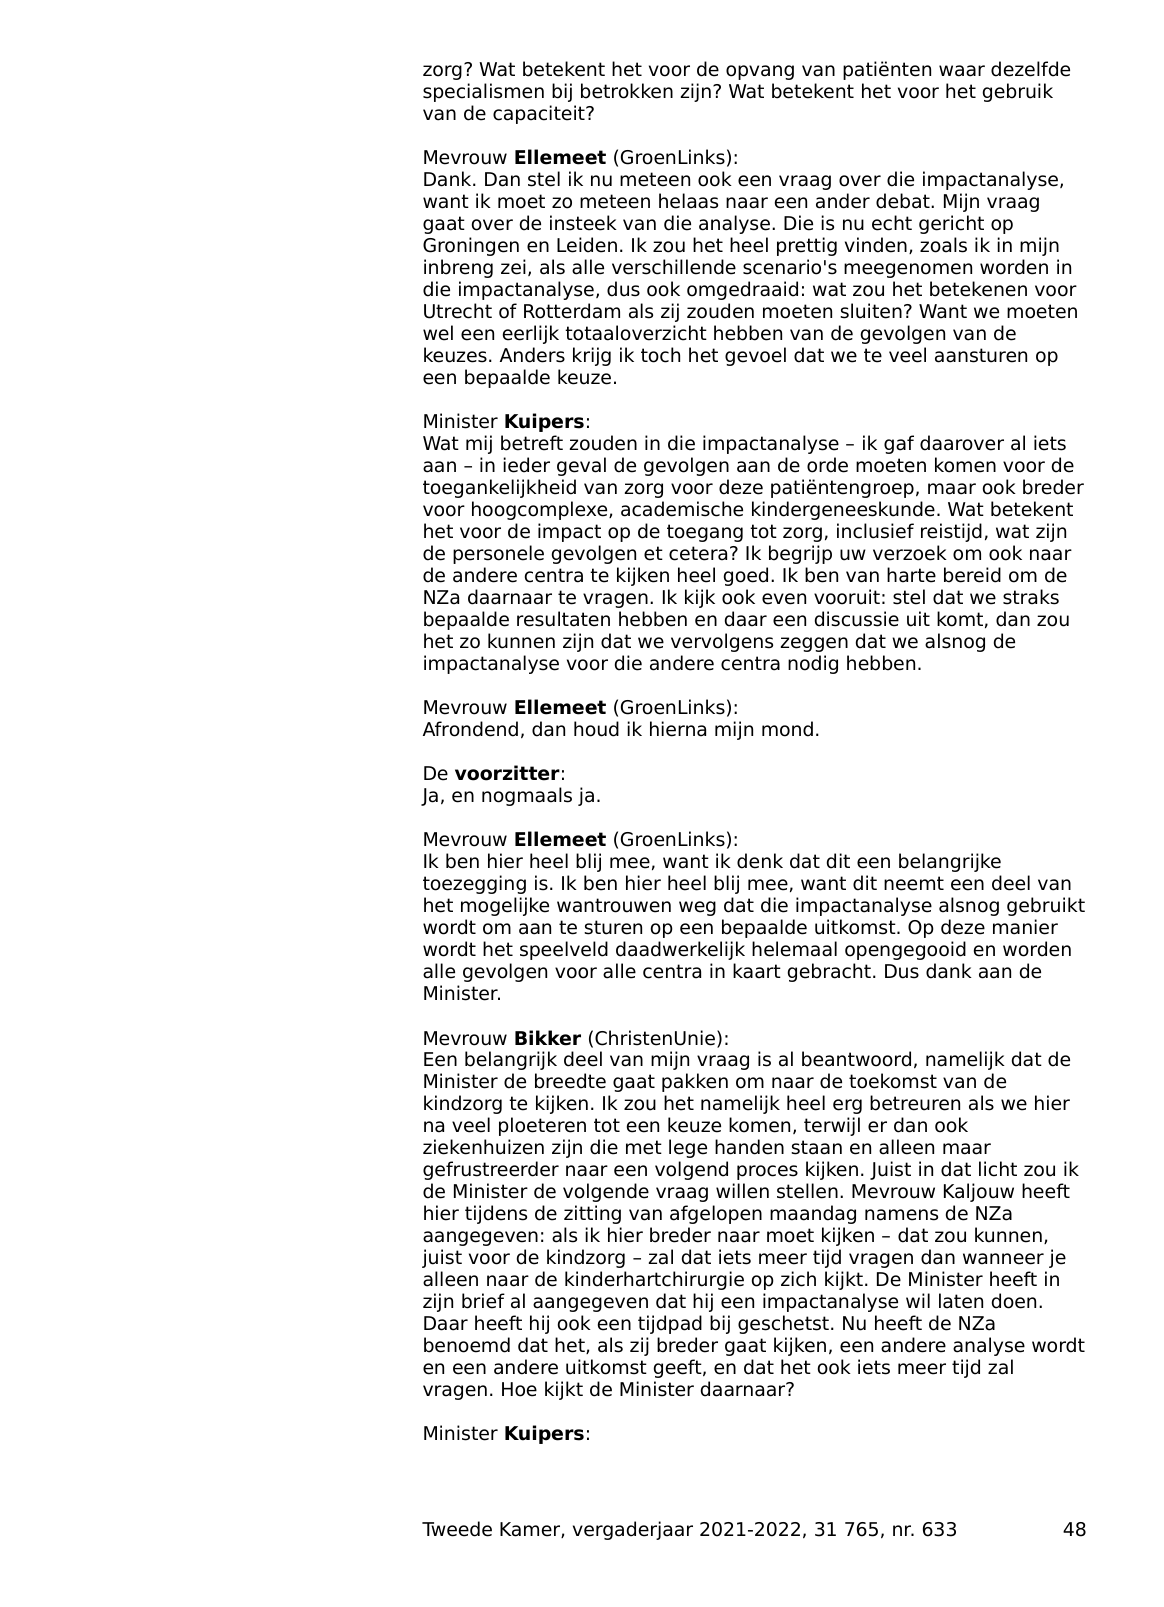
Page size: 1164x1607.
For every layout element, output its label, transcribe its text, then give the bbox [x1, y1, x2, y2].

text Mevrouw Ellemeet (GroenLinks): [422, 147, 1087, 169]
text Afrondend, dan houd ik hierna mijn mond. [422, 719, 1087, 741]
text Ik ben hier heel blij mee, want ik denk dat dit een belangrijke toezegging is. Ik ben hier heel blij mee, want dit neemt een deel van het mogelijke wantrouwen weg dat die impactanalyse alsnog gebruikt wordt om aan te sturen op een bepaalde uitkomst. Op deze manier wordt het speelveld daadwerkelijk helemaal opengegooid en worden alle gevolgen voor alle centra in kaart gebracht. Dus dank aan de Minister. [422, 851, 1087, 1005]
text Ja, en nogmaals ja. [422, 785, 1087, 807]
text Een belangrijk deel van mijn vraag is al beantwoord, namelijk dat de Minister de breedte gaat pakken om naar de toekomst van de kindzorg te kijken. Ik zou het namelijk heel erg betreuren als we hier na veel ploeteren tot een keuze komen, terwijl er dan ook ziekenhuizen zijn die met lege handen staan en alleen maar gefrustreerder naar een volgend proces kijken. Juist in dat licht zou ik de Minister de volgende vraag willen stellen. Mevrouw Kaljouw heeft hier tijdens de zitting van afgelopen maandag namens de NZa aangegeven: als ik hier breder naar moet kijken – dat zou kunnen, juist voor de kindzorg – zal dat iets meer tijd vragen dan wanneer je alleen naar de kinderhartchirurgie op zich kijkt. De Minister heeft in zijn brief al aangegeven dat hij een impactanalyse wil laten doen. Daar heeft hij ook een tijdpad bij geschetst. Nu heeft de NZa benoemd dat het, als zij breder gaat kijken, een andere analyse wordt en een andere uitkomst geeft, en dat het ook iets meer tijd zal vragen. Hoe kijkt de Minister daarnaar? [422, 1049, 1087, 1401]
text Mevrouw Bikker (ChristenUnie): [422, 1027, 1087, 1049]
text De voorzitter: [422, 763, 1087, 785]
text Mevrouw Ellemeet (GroenLinks): [422, 829, 1087, 851]
text Dank. Dan stel ik nu meteen ook een vraag over die impactanalyse, want ik moet zo meteen helaas naar een ander debat. Mijn vraag gaat over de insteek van die analyse. Die is nu echt gericht op Groningen en Leiden. Ik zou het heel prettig vinden, zoals ik in mijn inbreng zei, als alle verschillende scenario's meegenomen worden in die impactanalyse, dus ook omgedraaid: wat zou het betekenen voor Utrecht of Rotterdam als zij zouden moeten sluiten? Want we moeten wel een eerlijk totaaloverzicht hebben van de gevolgen van de keuzes. Anders krijg ik toch het gevoel dat we te veel aansturen op een bepaalde keuze. [422, 169, 1087, 389]
text Mevrouw Ellemeet (GroenLinks): [422, 697, 1087, 719]
text Minister Kuipers: [422, 1423, 1087, 1445]
text zorg? Wat betekent het voor de opvang van patiënten waar dezelfde specialismen bij betrokken zijn? Wat betekent het voor het gebruik van de capaciteit? [422, 59, 1087, 125]
text Wat mij betreft zouden in die impactanalyse – ik gaf daarover al iets aan – in ieder geval de gevolgen aan de orde moeten komen voor de toegankelijkheid van zorg voor deze patiëntengroep, maar ook breder voor hoogcomplexe, academische kindergeneeskunde. Wat betekent het voor de impact op de toegang tot zorg, inclusief reistijd, wat zijn de personele gevolgen et cetera? Ik begrijp uw verzoek om ook naar de andere centra te kijken heel goed. Ik ben van harte bereid om de NZa daarnaar te vragen. Ik kijk ook even vooruit: stel dat we straks bepaalde resultaten hebben en daar een discussie uit komt, dan zou het zo kunnen zijn dat we vervolgens zeggen dat we alsnog de impactanalyse voor die andere centra nodig hebben. [422, 433, 1087, 675]
text Minister Kuipers: [422, 411, 1087, 433]
